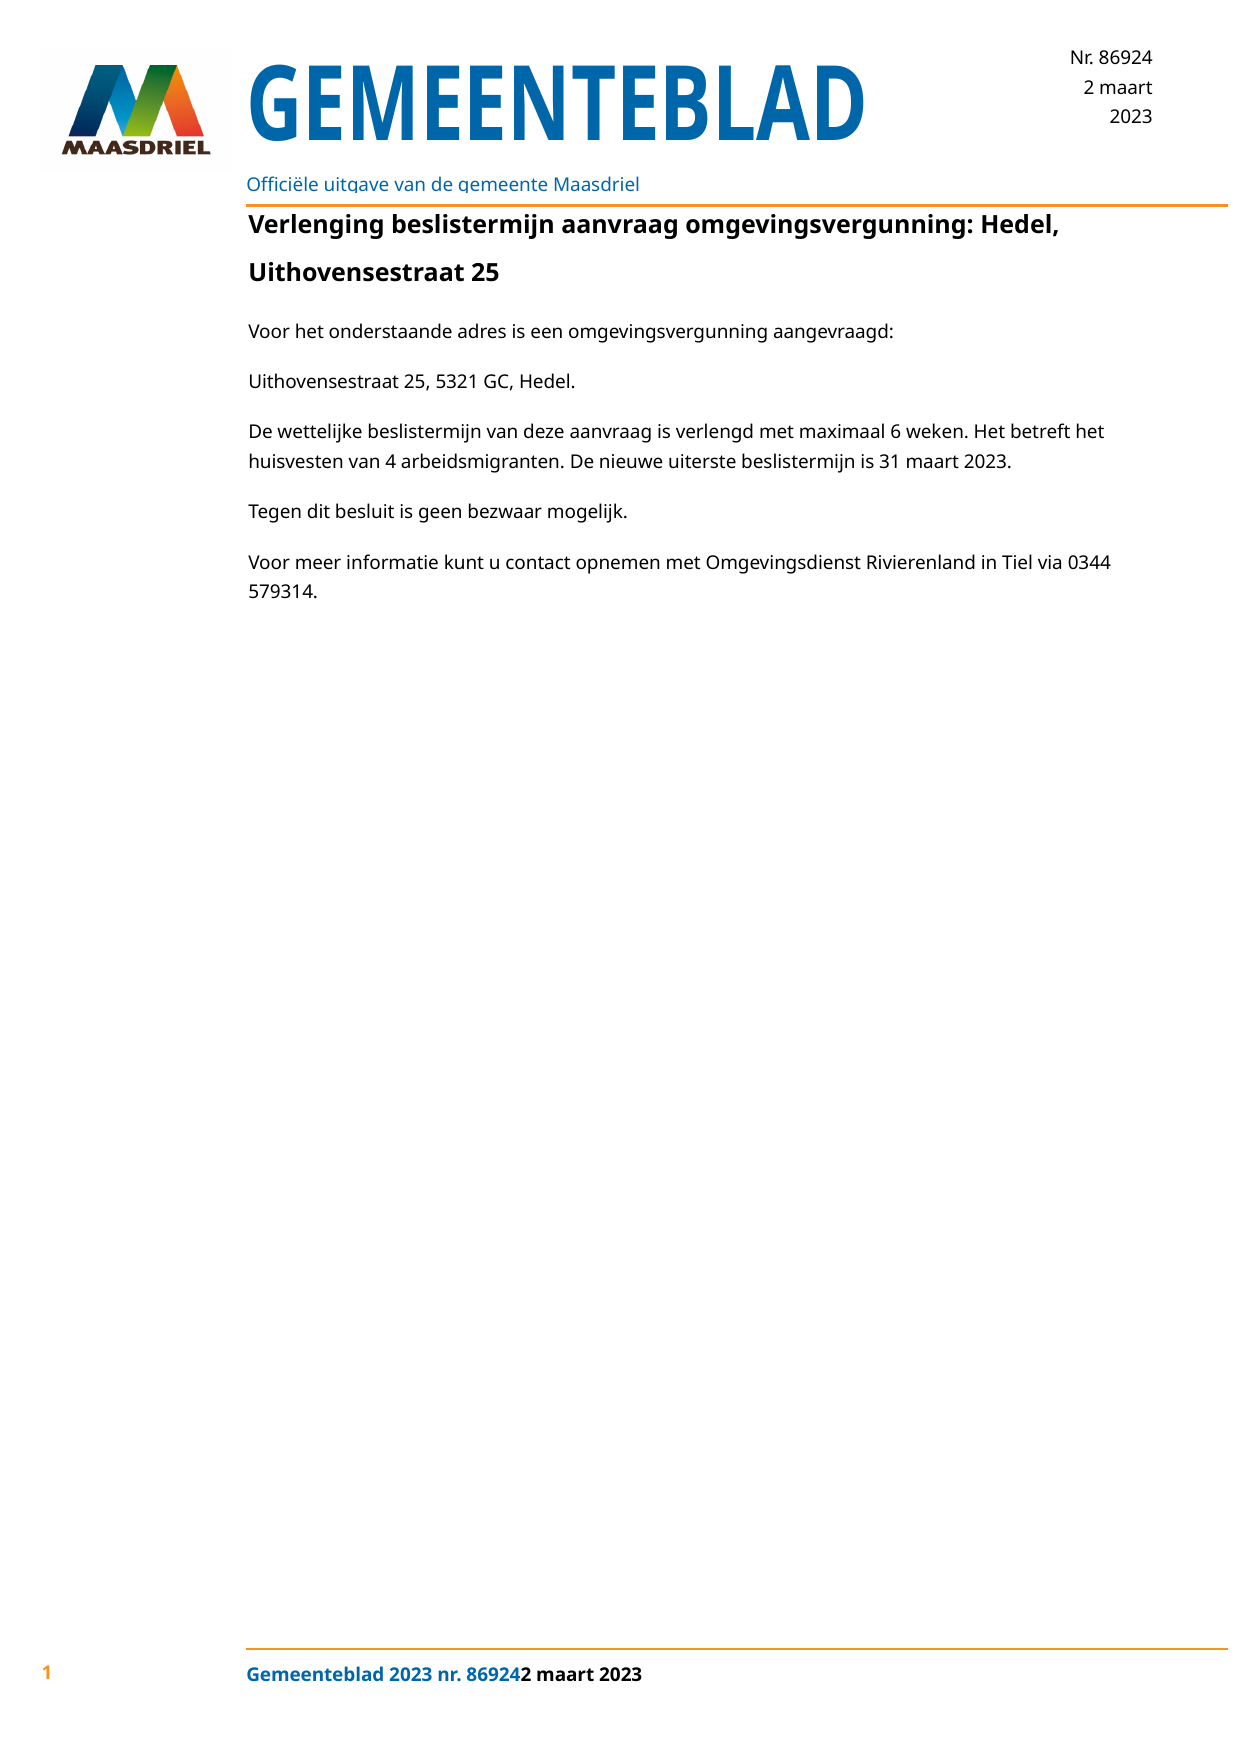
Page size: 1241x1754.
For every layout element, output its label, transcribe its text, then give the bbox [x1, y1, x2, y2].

text Uithovensestraat 25, 5321 GC, Hedel. [248, 368, 1152, 394]
text Verlenging beslistermijn aanvraag omgevingsvergunning: Hedel, Uithovensestraat 25 [248, 207, 1152, 288]
text Tegen dit besluit is geen bezwaar mogelijk. [248, 499, 1152, 524]
text Voor het onderstaande adres is een omgevingsvergunning aangevraagd: [248, 318, 1152, 344]
text De wettelijke beslistermijn van deze aanvraag is verlengd met maximaal 6 weken. Het betreft het huisvesten van 4 arbeidsmigranten. De nieuwe uiterste beslistermijn is 31 maart 2023. [248, 419, 1152, 474]
picture [41, 47, 231, 172]
text Voor meer informatie kunt u contact opnemen met Omgevingsdienst Rivierenland in Tiel via 0344 579314. [248, 549, 1152, 604]
